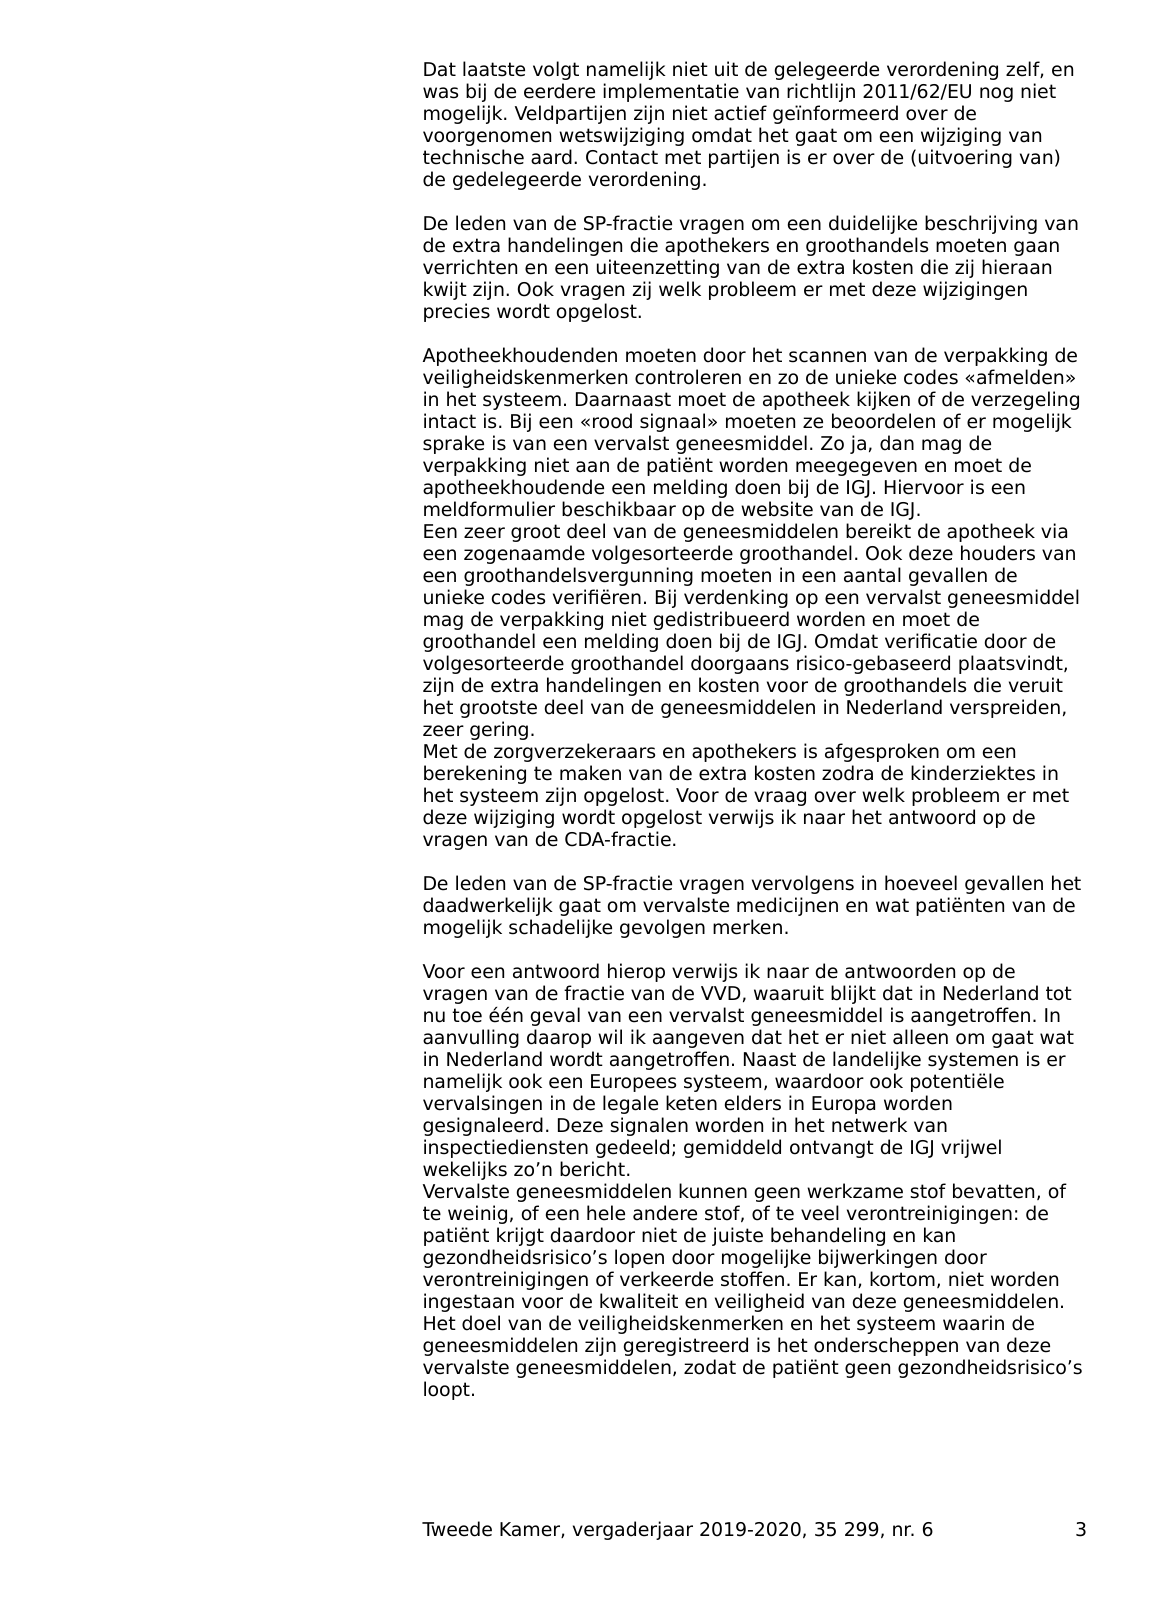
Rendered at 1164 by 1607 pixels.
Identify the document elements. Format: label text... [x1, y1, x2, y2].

text Met de zorgverzekeraars en apothekers is afgesproken om een berekening te maken van de extra kosten zodra de kinderziektes in het systeem zijn opgelost. Voor de vraag over welk probleem er met deze wijziging wordt opgelost verwijs ik naar het antwoord op de vragen van de CDA-fractie. [422, 741, 1087, 851]
text Voor een antwoord hierop verwijs ik naar de antwoorden op de vragen van de fractie van de VVD, waaruit blijkt dat in Nederland tot nu toe één geval van een vervalst geneesmiddel is aangetroffen. In aanvulling daarop wil ik aangeven dat het er niet alleen om gaat wat in Nederland wordt aangetroffen. Naast de landelijke systemen is er namelijk ook een Europees systeem, waardoor ook potentiële vervalsingen in de legale keten elders in Europa worden gesignaleerd. Deze signalen worden in het netwerk van inspectiediensten gedeeld; gemiddeld ontvangt de IGJ vrijwel wekelijks zo’n bericht. [422, 961, 1087, 1181]
text De leden van de SP-fractie vragen om een duidelijke beschrijving van de extra handelingen die apothekers en groothandels moeten gaan verrichten en een uiteenzetting van de extra kosten die zij hieraan kwijt zijn. Ook vragen zij welk probleem er met deze wijzigingen precies wordt opgelost. [422, 213, 1087, 323]
text De leden van de SP-fractie vragen vervolgens in hoeveel gevallen het daadwerkelijk gaat om vervalste medicijnen en wat patiënten van de mogelijk schadelijke gevolgen merken. [422, 873, 1087, 939]
text Apotheekhoudenden moeten door het scannen van de verpakking de veiligheidskenmerken controleren en zo de unieke codes «afmelden» in het systeem. Daarnaast moet de apotheek kijken of de verzegeling intact is. Bij een «rood signaal» moeten ze beoordelen of er mogelijk sprake is van een vervalst geneesmiddel. Zo ja, dan mag de verpakking niet aan de patiënt worden meegegeven en moet de apotheekhoudende een melding doen bij de IGJ. Hiervoor is een meldformulier beschikbaar op de website van de IGJ. [422, 345, 1087, 521]
text Dat laatste volgt namelijk niet uit de gelegeerde verordening zelf, en was bij de eerdere implementatie van richtlijn 2011/62/EU nog niet mogelijk. Veldpartijen zijn niet actief geïnformeerd over de voorgenomen wetswijziging omdat het gaat om een wijziging van technische aard. Contact met partijen is er over de (uitvoering van) de gedelegeerde verordening. [422, 59, 1087, 191]
text Een zeer groot deel van de geneesmiddelen bereikt de apotheek via een zogenaamde volgesorteerde groothandel. Ook deze houders van een groothandelsvergunning moeten in een aantal gevallen de unieke codes verifiëren. Bij verdenking op een vervalst geneesmiddel mag de verpakking niet gedistribueerd worden en moet de groothandel een melding doen bij de IGJ. Omdat verificatie door de volgesorteerde groothandel doorgaans risico-gebaseerd plaatsvindt, zijn de extra handelingen en kosten voor de groothandels die veruit het grootste deel van de geneesmiddelen in Nederland verspreiden, zeer gering. [422, 521, 1087, 741]
text Vervalste geneesmiddelen kunnen geen werkzame stof bevatten, of te weinig, of een hele andere stof, of te veel verontreinigingen: de patiënt krijgt daardoor niet de juiste behandeling en kan gezondheidsrisico’s lopen door mogelijke bijwerkingen door verontreinigingen of verkeerde stoffen. Er kan, kortom, niet worden ingestaan voor de kwaliteit en veiligheid van deze geneesmiddelen. Het doel van de veiligheidskenmerken en het systeem waarin de geneesmiddelen zijn geregistreerd is het onderscheppen van deze vervalste geneesmiddelen, zodat de patiënt geen gezondheidsrisico’s loopt. [422, 1181, 1087, 1401]
